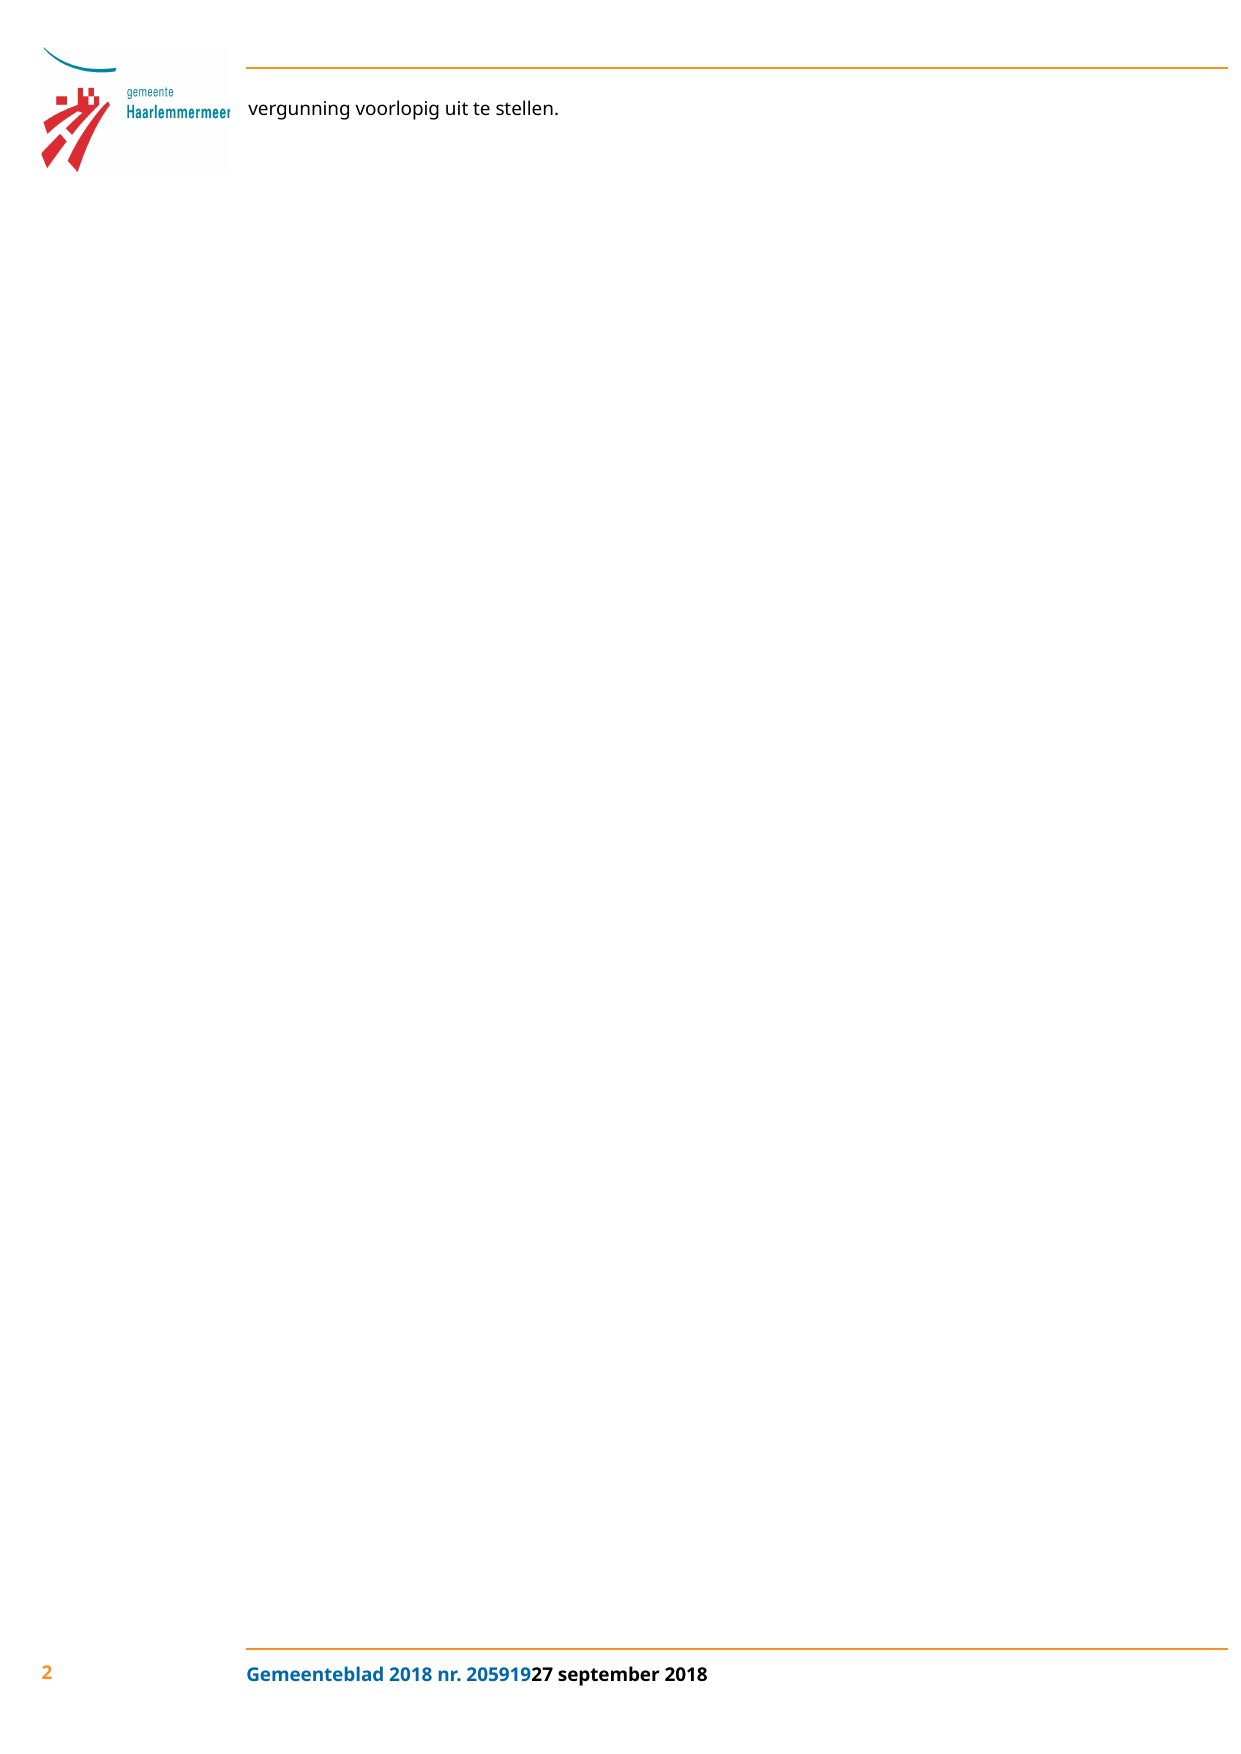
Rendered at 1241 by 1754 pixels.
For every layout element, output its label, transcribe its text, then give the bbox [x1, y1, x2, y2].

picture [41, 47, 231, 172]
text vergunning voorlopig uit te stellen. [248, 95, 1152, 121]
